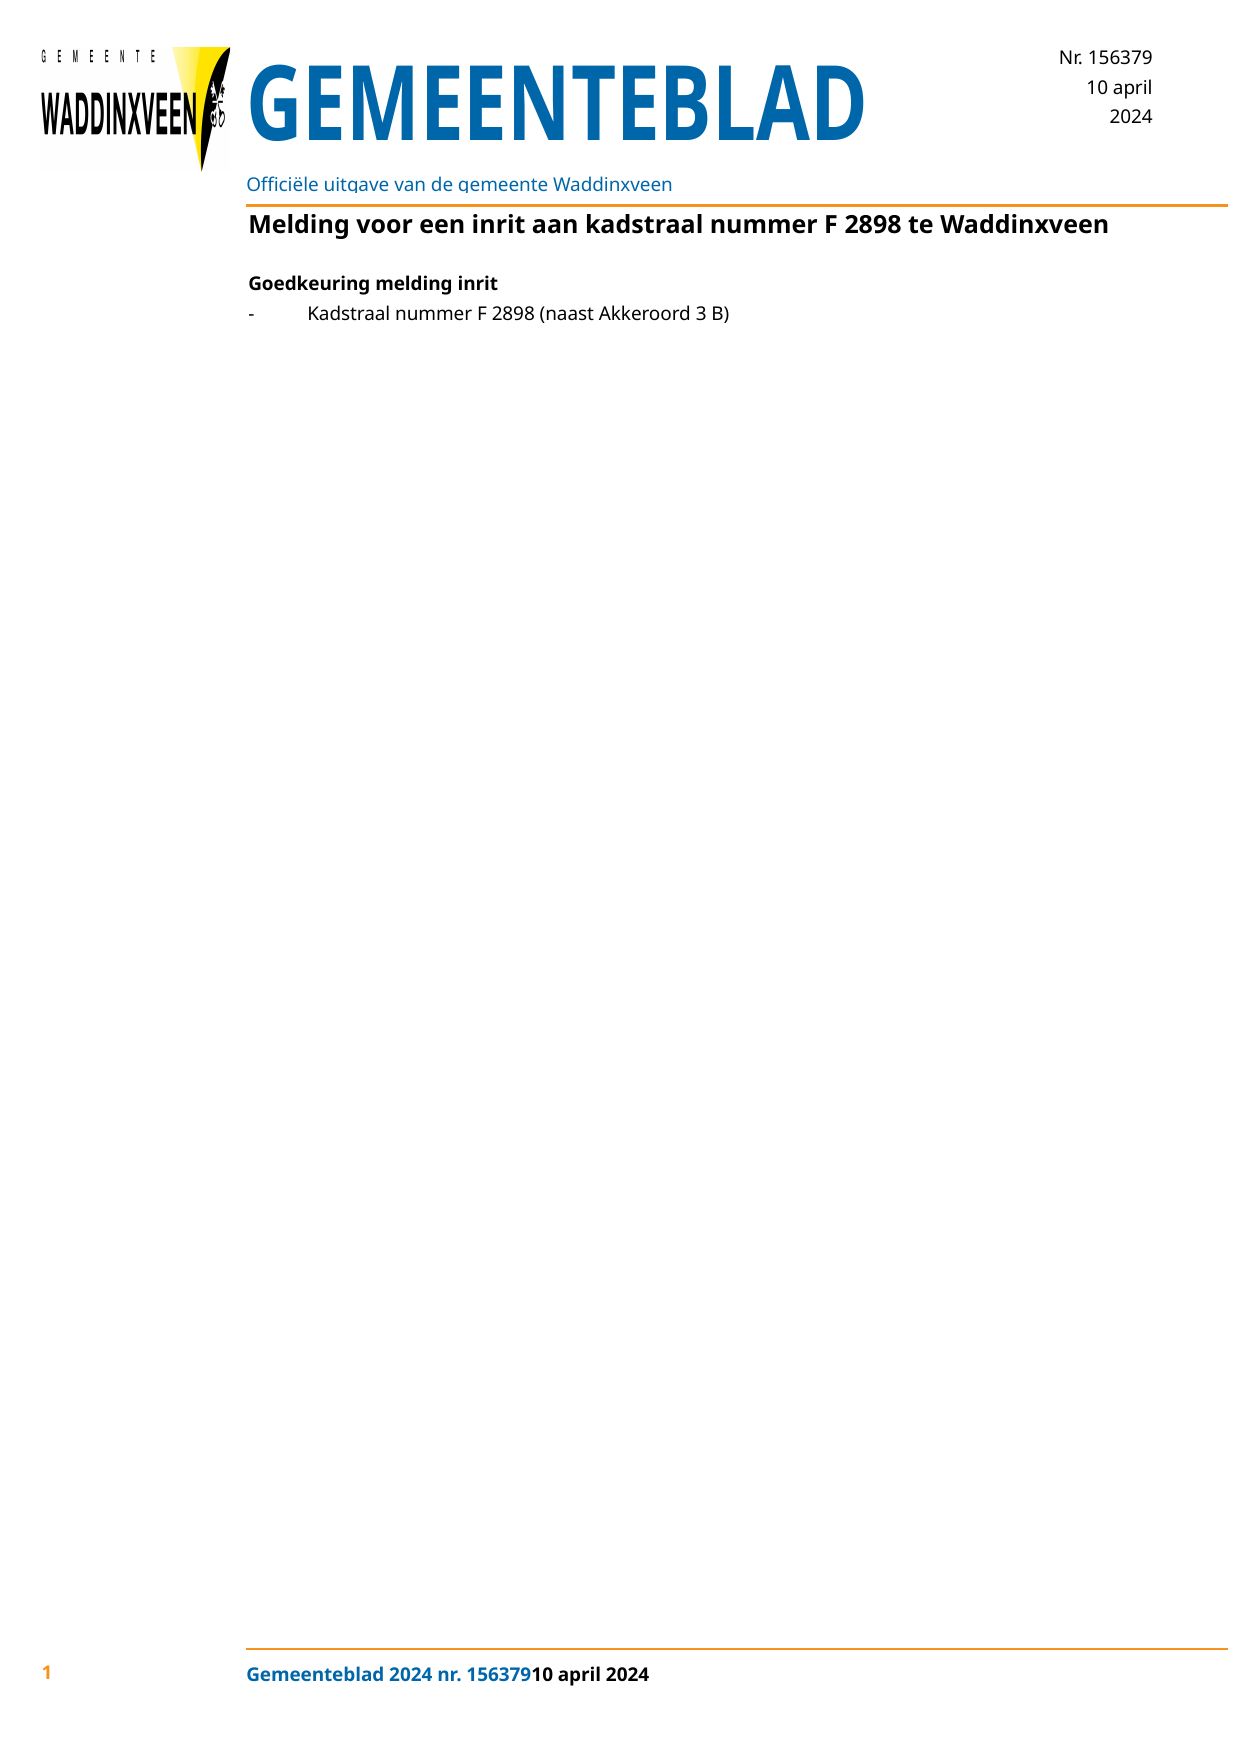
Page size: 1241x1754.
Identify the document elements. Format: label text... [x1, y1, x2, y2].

list Kadstraal nummer F 2898 (naast Akkeroord 3 B) [248, 300, 1152, 326]
text Goedkeuring melding inrit [248, 270, 1152, 296]
picture [41, 47, 231, 172]
text Melding voor een inrit aan kadstraal nummer F 2898 te Waddinxveen [248, 207, 1152, 241]
